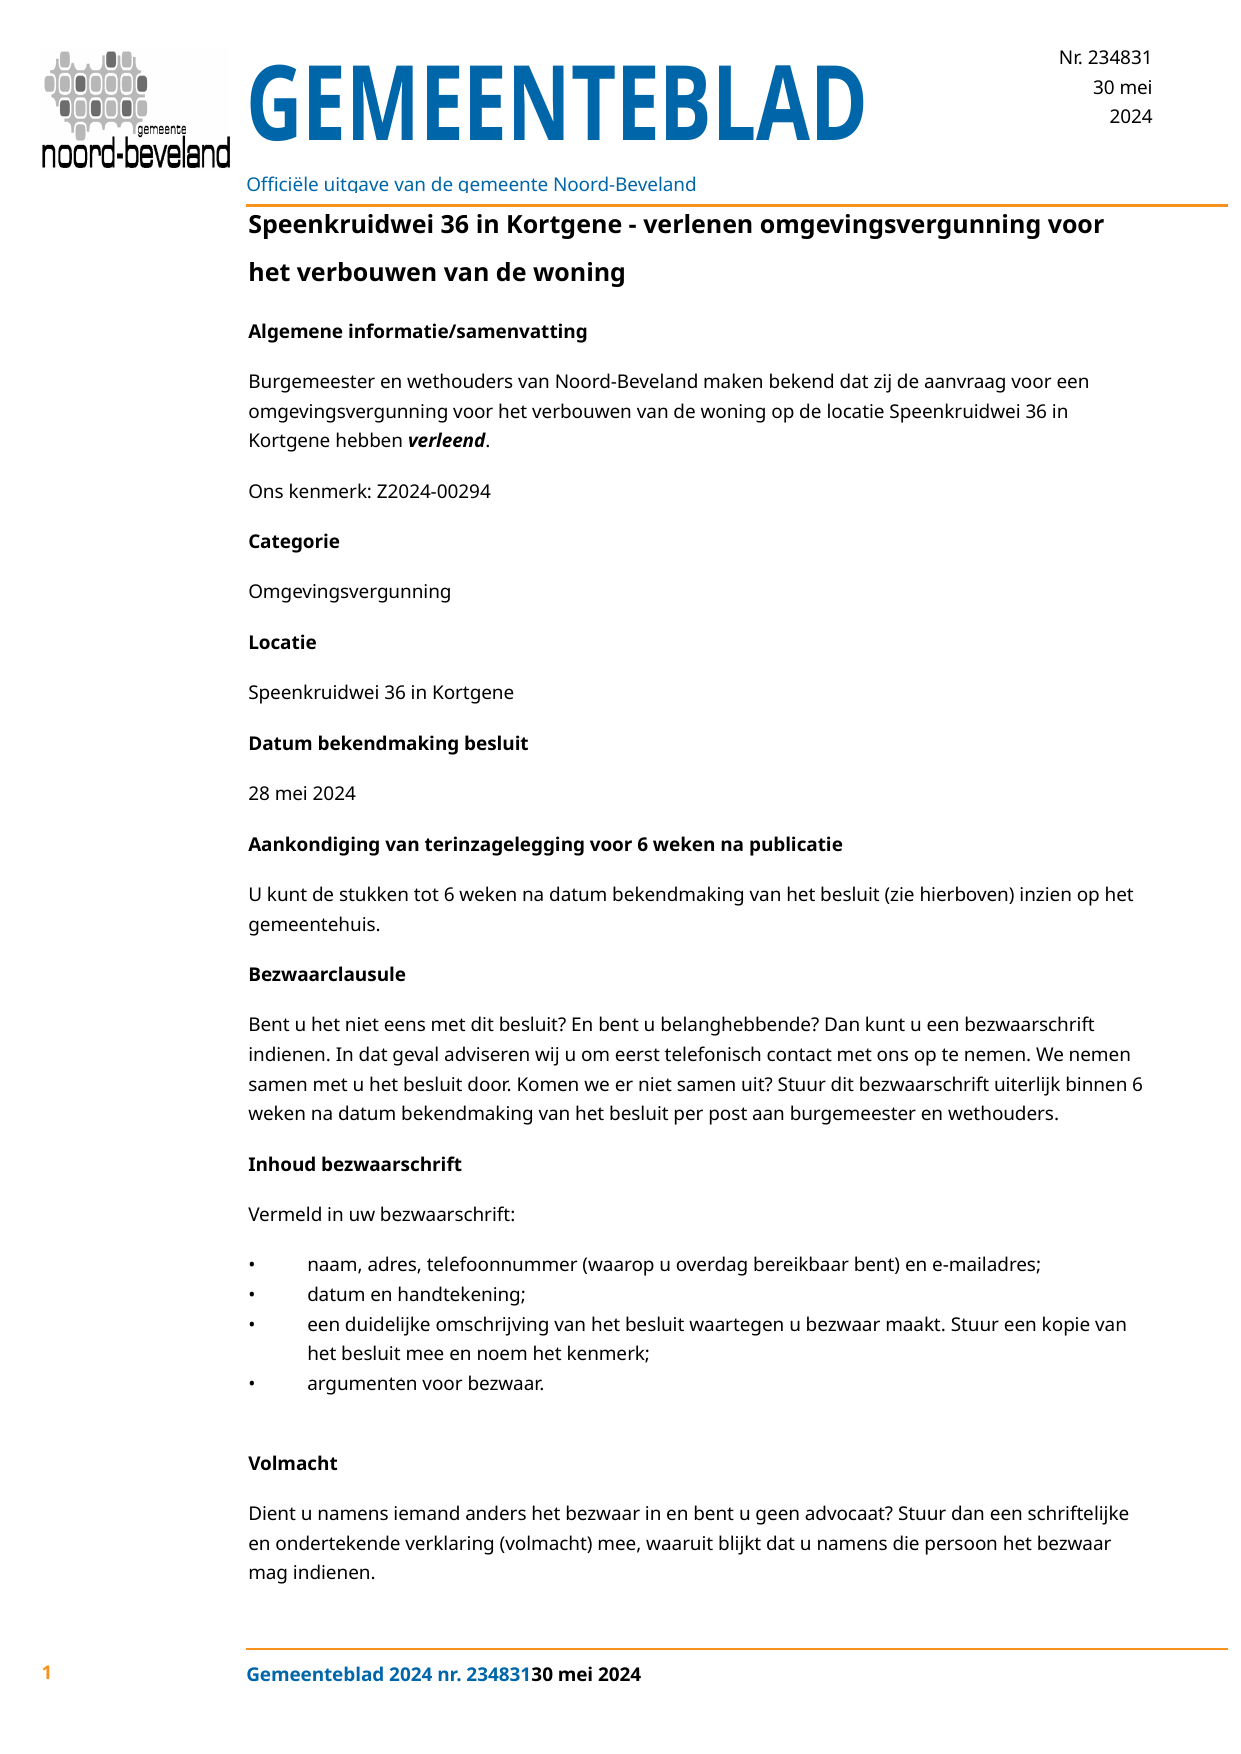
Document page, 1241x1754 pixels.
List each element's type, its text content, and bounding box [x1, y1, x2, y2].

text Speenkruidwei 36 in Kortgene [248, 679, 1152, 705]
text 28 mei 2024 [248, 780, 1152, 806]
text Omgevingsvergunning [248, 579, 1152, 604]
list datum en handtekening; [248, 1281, 1152, 1307]
text Vermeld in uw bezwaarschrift: [248, 1201, 1152, 1227]
text Burgemeester en wethouders van Noord-Beveland maken bekend dat zij de aanvraag voor een omgevingsvergunning voor het verbouwen van de woning op de locatie Speenkruidwei 36 in Kortgene hebben verleend. [248, 368, 1152, 453]
text Aankondiging van terinzagelegging voor 6 weken na publicatie [248, 831, 1152, 857]
text Categorie [248, 528, 1152, 554]
text Locatie [248, 629, 1152, 655]
text Ons kenmerk: Z2024-00294 [248, 478, 1152, 504]
list naam, adres, telefoonnummer (waarop u overdag bereikbaar bent) en e-mailadres; [248, 1252, 1152, 1277]
text U kunt de stukken tot 6 weken na datum bekendmaking van het besluit (zie hierboven) inzien op het gemeentehuis. [248, 881, 1152, 937]
picture [41, 47, 231, 172]
text Bezwaarclausule [248, 961, 1152, 987]
list een duidelijke omschrijving van het besluit waartegen u bezwaar maakt. Stuur een kopie van het besluit mee en noem het kenmerk; [248, 1311, 1152, 1366]
text Inhoud bezwaarschrift [248, 1151, 1152, 1177]
text Speenkruidwei 36 in Kortgene - verlenen omgevingsvergunning voor het verbouwen van de woning [248, 207, 1152, 288]
text Volmacht [248, 1450, 1152, 1476]
text Bent u het niet eens met dit besluit? En bent u belanghebbende? Dan kunt u een bezwaarschrift indienen. In dat geval adviseren wij u om eerst telefonisch contact met ons op te nemen. We nemen samen met u het besluit door. Komen we er niet samen uit? Stuur dit bezwaarschrift uiterlijk binnen 6 weken na datum bekendmaking van het besluit per post aan burgemeester en wethouders. [248, 1012, 1152, 1126]
text Datum bekendmaking besluit [248, 730, 1152, 756]
text Dient u namens iemand anders het bezwaar in en bent u geen advocaat? Stuur dan een schriftelijke en ondertekende verklaring (volmacht) mee, waaruit blijkt dat u namens die persoon het bezwaar mag indienen. [248, 1500, 1152, 1585]
list argumenten voor bezwaar. [248, 1370, 1152, 1396]
text Algemene informatie/samenvatting [248, 318, 1152, 344]
